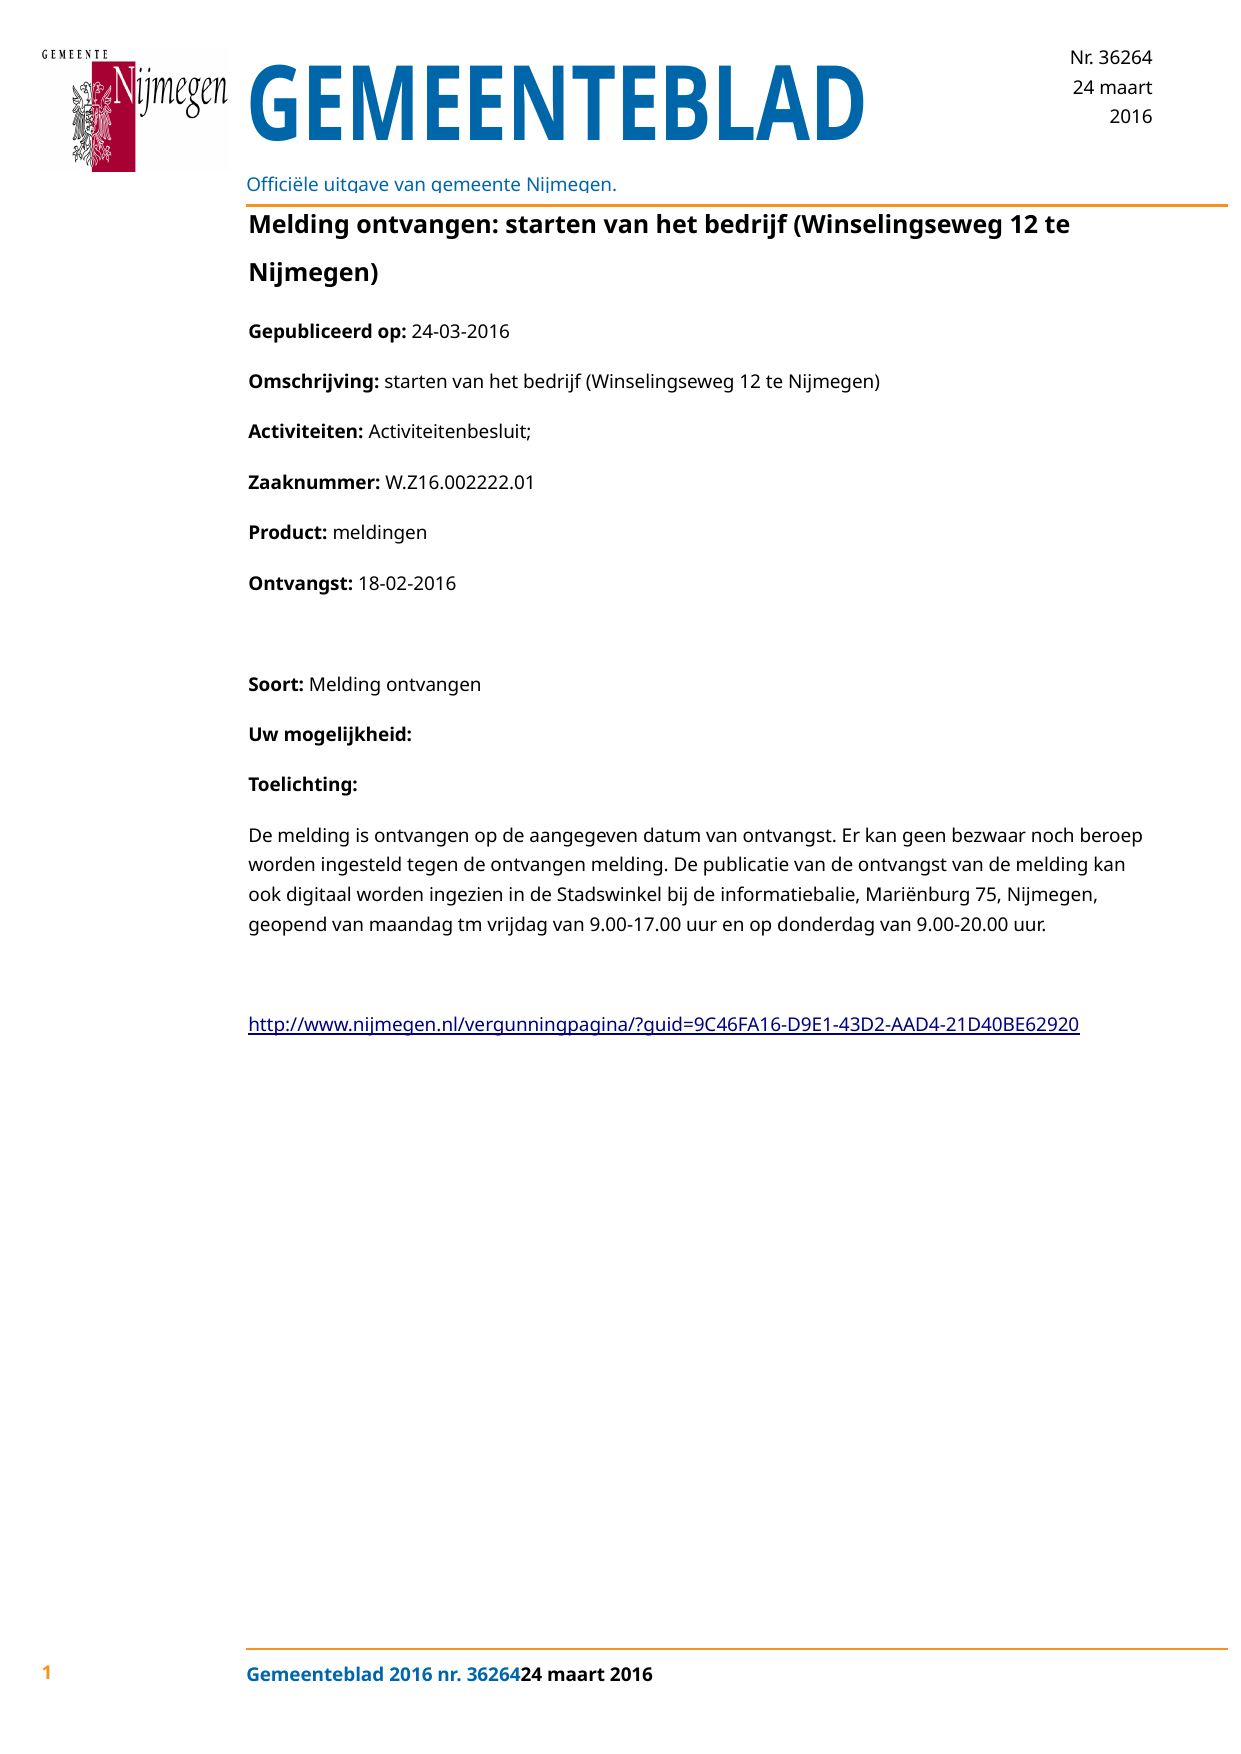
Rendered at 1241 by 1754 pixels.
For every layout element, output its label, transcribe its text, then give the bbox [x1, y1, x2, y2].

text Gepubliceerd op: 24-03-2016 [248, 318, 1152, 344]
text Melding ontvangen: starten van het bedrijf (Winselingseweg 12 te Nijmegen) [248, 207, 1152, 288]
text http://www.nijmegen.nl/vergunningpagina/?guid=9C46FA16-D9E1-43D2-AAD4-21D40BE62920 [248, 1012, 1152, 1037]
text Toelichting: [248, 772, 1152, 797]
text Activiteiten: Activiteitenbesluit; [248, 419, 1152, 444]
text De melding is ontvangen op de aangegeven datum van ontvangst. Er kan geen bezwaar noch beroep worden ingesteld tegen de ontvangen melding. De publicatie van de ontvangst van de melding kan ook digitaal worden ingezien in de Stadswinkel bij de informatiebalie, Mariënburg 75, Nijmegen, geopend van maandag tm vrijdag van 9.00-17.00 uur en op donderdag van 9.00-20.00 uur. [248, 822, 1152, 937]
text Soort: Melding ontvangen [248, 671, 1152, 697]
text Ontvangst: 18-02-2016 [248, 570, 1152, 596]
text Zaaknummer: W.Z16.002222.01 [248, 469, 1152, 495]
text Uw mogelijkheid: [248, 721, 1152, 747]
picture [41, 47, 231, 172]
text Product: meldingen [248, 519, 1152, 545]
text Omschrijving: starten van het bedrijf (Winselingseweg 12 te Nijmegen) [248, 368, 1152, 394]
